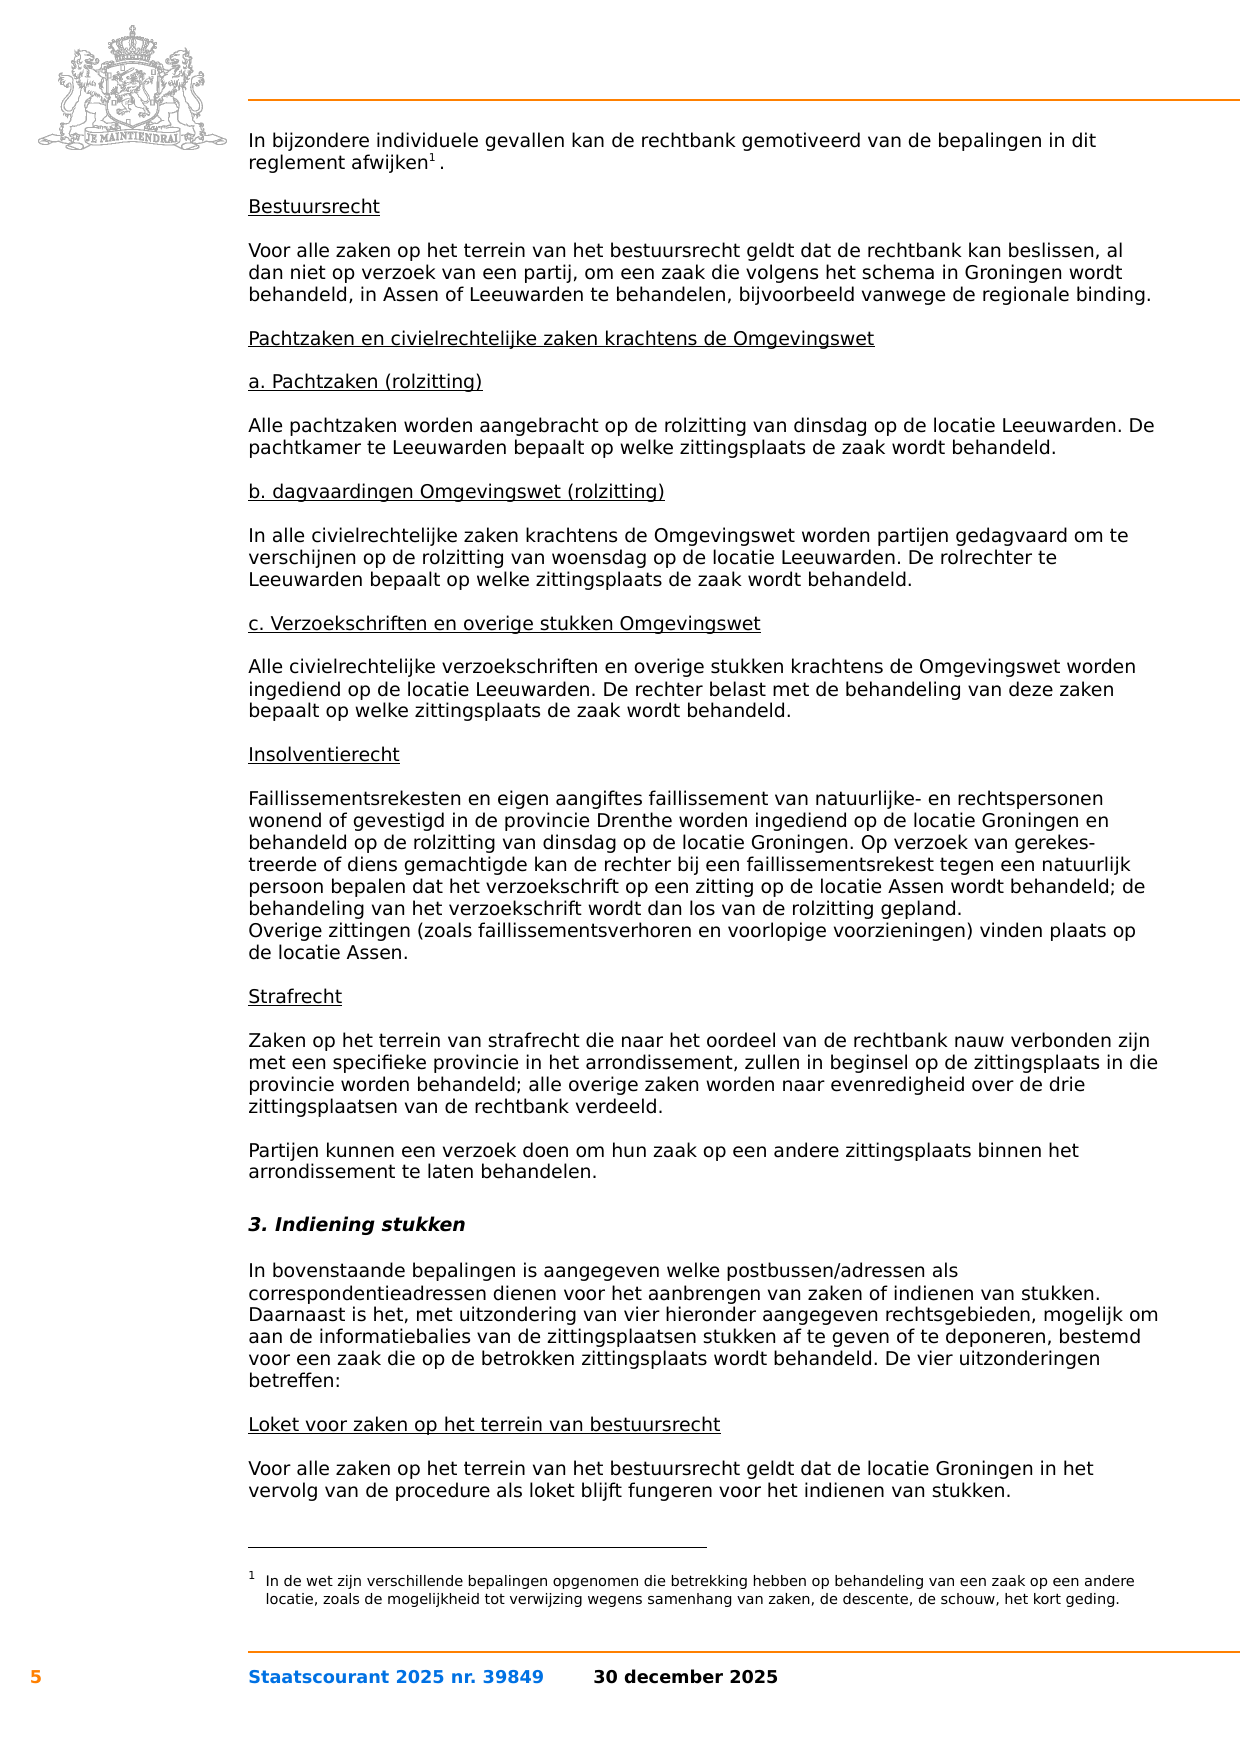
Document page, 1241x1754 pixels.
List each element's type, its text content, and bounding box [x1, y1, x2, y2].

subtitle 3. Indiening stukken [248, 1213, 1163, 1235]
subtitle Pachtzaken en civielrechtelijke zaken krachtens de Omgevingswet [248, 327, 1163, 349]
text Voor alle zaken op het terrein van het bestuursrecht geldt dat de locatie Groningen in het vervolg van de procedure als loket blijft fungeren voor het indienen van stukken. [248, 1458, 1163, 1502]
text In de wet zijn verschillende bepalingen opgenomen die betrekking hebben op behandeling van een zaak op een andere locatie, zoals de mogelijkheid tot verwijzing wegens samenhang van zaken, de descente, de schouw, het kort geding. [248, 1569, 1163, 1608]
subtitle Strafrecht [248, 986, 1163, 1008]
text Alle pachtzaken worden aangebracht op de rolzitting van dinsdag op de locatie Leeuwarden. De pachtkamer te Leeuwarden bepaalt op welke zittingsplaats de zaak wordt behandeld. [248, 415, 1163, 459]
subtitle c. Verzoekschriften en overige stukken Omgevingswet [248, 613, 1163, 634]
text In bijzondere individuele gevallen kan de rechtbank gemotiveerd van de bepalingen in dit reglement afwijken. [248, 130, 1163, 174]
subtitle b. dagvaardingen Omgevingswet (rolzitting) [248, 481, 1163, 503]
text Faillissementsrekesten en eigen aangiftes faillissement van natuurlijke- en rechtspersonen wonend of gevestigd in de provincie Drenthe worden ingediend op de locatie Groningen en behandeld op de rolzitting van dinsdag op de locatie Groningen. Op verzoek van gerekes-treerde of diens gemachtigde kan de rechter bij een faillissementsrekest tegen een natuurlijk persoon bepalen dat het verzoekschrift op een zitting op de locatie Assen wordt behandeld; de behandeling van het verzoekschrift wordt dan los van de rolzitting gepland. [248, 788, 1163, 920]
text Overige zittingen (zoals faillissementsverhoren en voorlopige voorzieningen) vinden plaats op de locatie Assen. [248, 920, 1163, 964]
picture [38, 25, 227, 150]
text In alle civielrechtelijke zaken krachtens de Omgevingswet worden partijen gedagvaard om te verschijnen op de rolzitting van woensdag op de locatie Leeuwarden. De rolrechter te Leeuwarden bepaalt op welke zittingsplaats de zaak wordt behandeld. [248, 525, 1163, 591]
text Zaken op het terrein van strafrecht die naar het oordeel van de rechtbank nauw verbonden zijn met een specifieke provincie in het arrondissement, zullen in beginsel op de zittingsplaats in die provincie worden behandeld; alle overige zaken worden naar evenredigheid over de drie zittingsplaatsen van de rechtbank verdeeld. [248, 1030, 1163, 1118]
text Partijen kunnen een verzoek doen om hun zaak op een andere zittingsplaats binnen het arrondissement te laten behandelen. [248, 1139, 1163, 1183]
text Alle civielrechtelijke verzoekschriften en overige stukken krachtens de Omgevingswet worden ingediend op de locatie Leeuwarden. De rechter belast met de behandeling van deze zaken bepaalt op welke zittingsplaats de zaak wordt behandeld. [248, 656, 1163, 722]
subtitle Bestuursrecht [248, 196, 1163, 218]
text In bovenstaande bepalingen is aangegeven welke postbussen/adressen als correspondentieadressen dienen voor het aanbrengen van zaken of indienen van stukken. Daarnaast is het, met uitzondering van vier hieronder aangegeven rechtsgebieden, mogelijk om aan de informatiebalies van de zittingsplaatsen stukken af te geven of te deponeren, bestemd voor een zaak die op de betrokken zittingsplaats wordt behandeld. De vier uitzonderingen betreffen: [248, 1260, 1163, 1392]
text Voor alle zaken op het terrein van het bestuursrecht geldt dat de rechtbank kan beslissen, al dan niet op verzoek van een partij, om een zaak die volgens het schema in Groningen wordt behandeld, in Assen of Leeuwarden te behandelen, bijvoorbeeld vanwege de regionale binding. [248, 239, 1163, 306]
subtitle a. Pachtzaken (rolzitting) [248, 371, 1163, 393]
subtitle Loket voor zaken op het terrein van bestuursrecht [248, 1414, 1163, 1436]
subtitle Insolventierecht [248, 744, 1163, 766]
